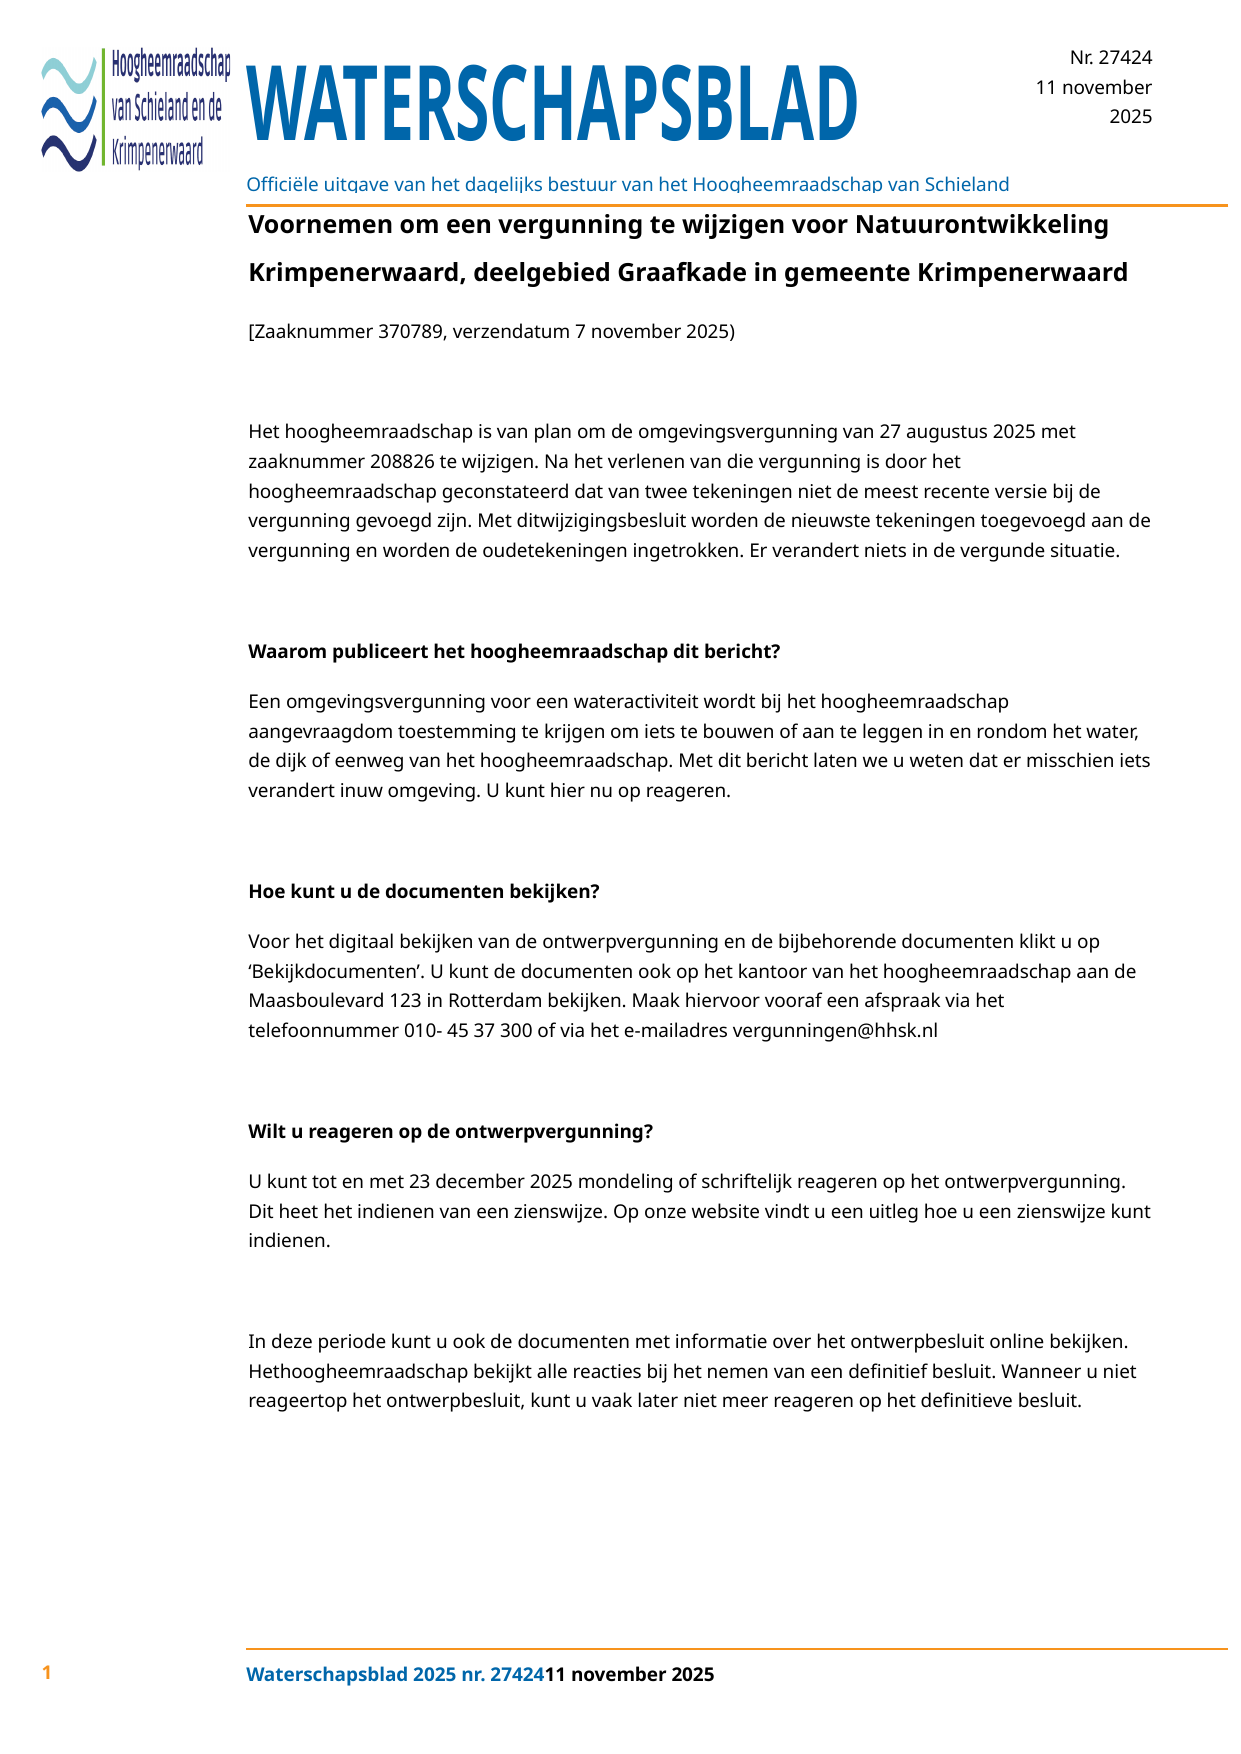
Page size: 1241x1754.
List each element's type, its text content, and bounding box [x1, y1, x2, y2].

text [Zaaknummer 370789, verzendatum 7 november 2025) [248, 318, 1152, 344]
text In deze periode kunt u ook de documenten met informatie over het ontwerpbesluit online bekijken. Hethoogheemraadschap bekijkt alle reacties bij het nemen van een definitief besluit. Wanneer u niet reageertop het ontwerpbesluit, kunt u vaak later niet meer reageren op het definitieve besluit. [248, 1328, 1152, 1413]
text Voornemen om een vergunning te wijzigen voor Natuurontwikkeling Krimpenerwaard, deelgebied Graafkade in gemeente Krimpenerwaard [248, 207, 1152, 288]
text Het hoogheemraadschap is van plan om de omgevingsvergunning van 27 augustus 2025 met zaaknummer 208826 te wijzigen. Na het verlenen van die vergunning is door het hoogheemraadschap geconstateerd dat van twee tekeningen niet de meest recente versie bij de vergunning gevoegd zijn. Met ditwijzigingsbesluit worden de nieuwste tekeningen toegevoegd aan de vergunning en worden de oudetekeningen ingetrokken. Er verandert niets in de vergunde situatie. [248, 419, 1152, 563]
text Voor het digitaal bekijken van de ontwerpvergunning en de bijbehorende documenten klikt u op ‘Bekijkdocumenten’. U kunt de documenten ook op het kantoor van het hoogheemraadschap aan de Maasboulevard 123 in Rotterdam bekijken. Maak hiervoor vooraf een afspraak via het telefoonnummer 010- 45 37 300 of via het e-mailadres vergunningen@hhsk.nl [248, 928, 1152, 1043]
text Wilt u reageren op de ontwerpvergunning? [248, 1118, 1152, 1144]
text Waarom publiceert het hoogheemraadschap dit bericht? [248, 638, 1152, 664]
text Hoe kunt u de documenten bekijken? [248, 878, 1152, 904]
text Een omgevingsvergunning voor een wateractiviteit wordt bij het hoogheemraadschap aangevraagdom toestemming te krijgen om iets te bouwen of aan te leggen in en rondom het water, de dijk of eenweg van het hoogheemraadschap. Met dit bericht laten we u weten dat er misschien iets verandert inuw omgeving. U kunt hier nu op reageren. [248, 688, 1152, 803]
text U kunt tot en met 23 december 2025 mondeling of schriftelijk reageren op het ontwerpvergunning. Dit heet het indienen van een zienswijze. Op onze website vindt u een uitleg hoe u een zienswijze kunt indienen. [248, 1168, 1152, 1253]
picture [41, 47, 231, 172]
